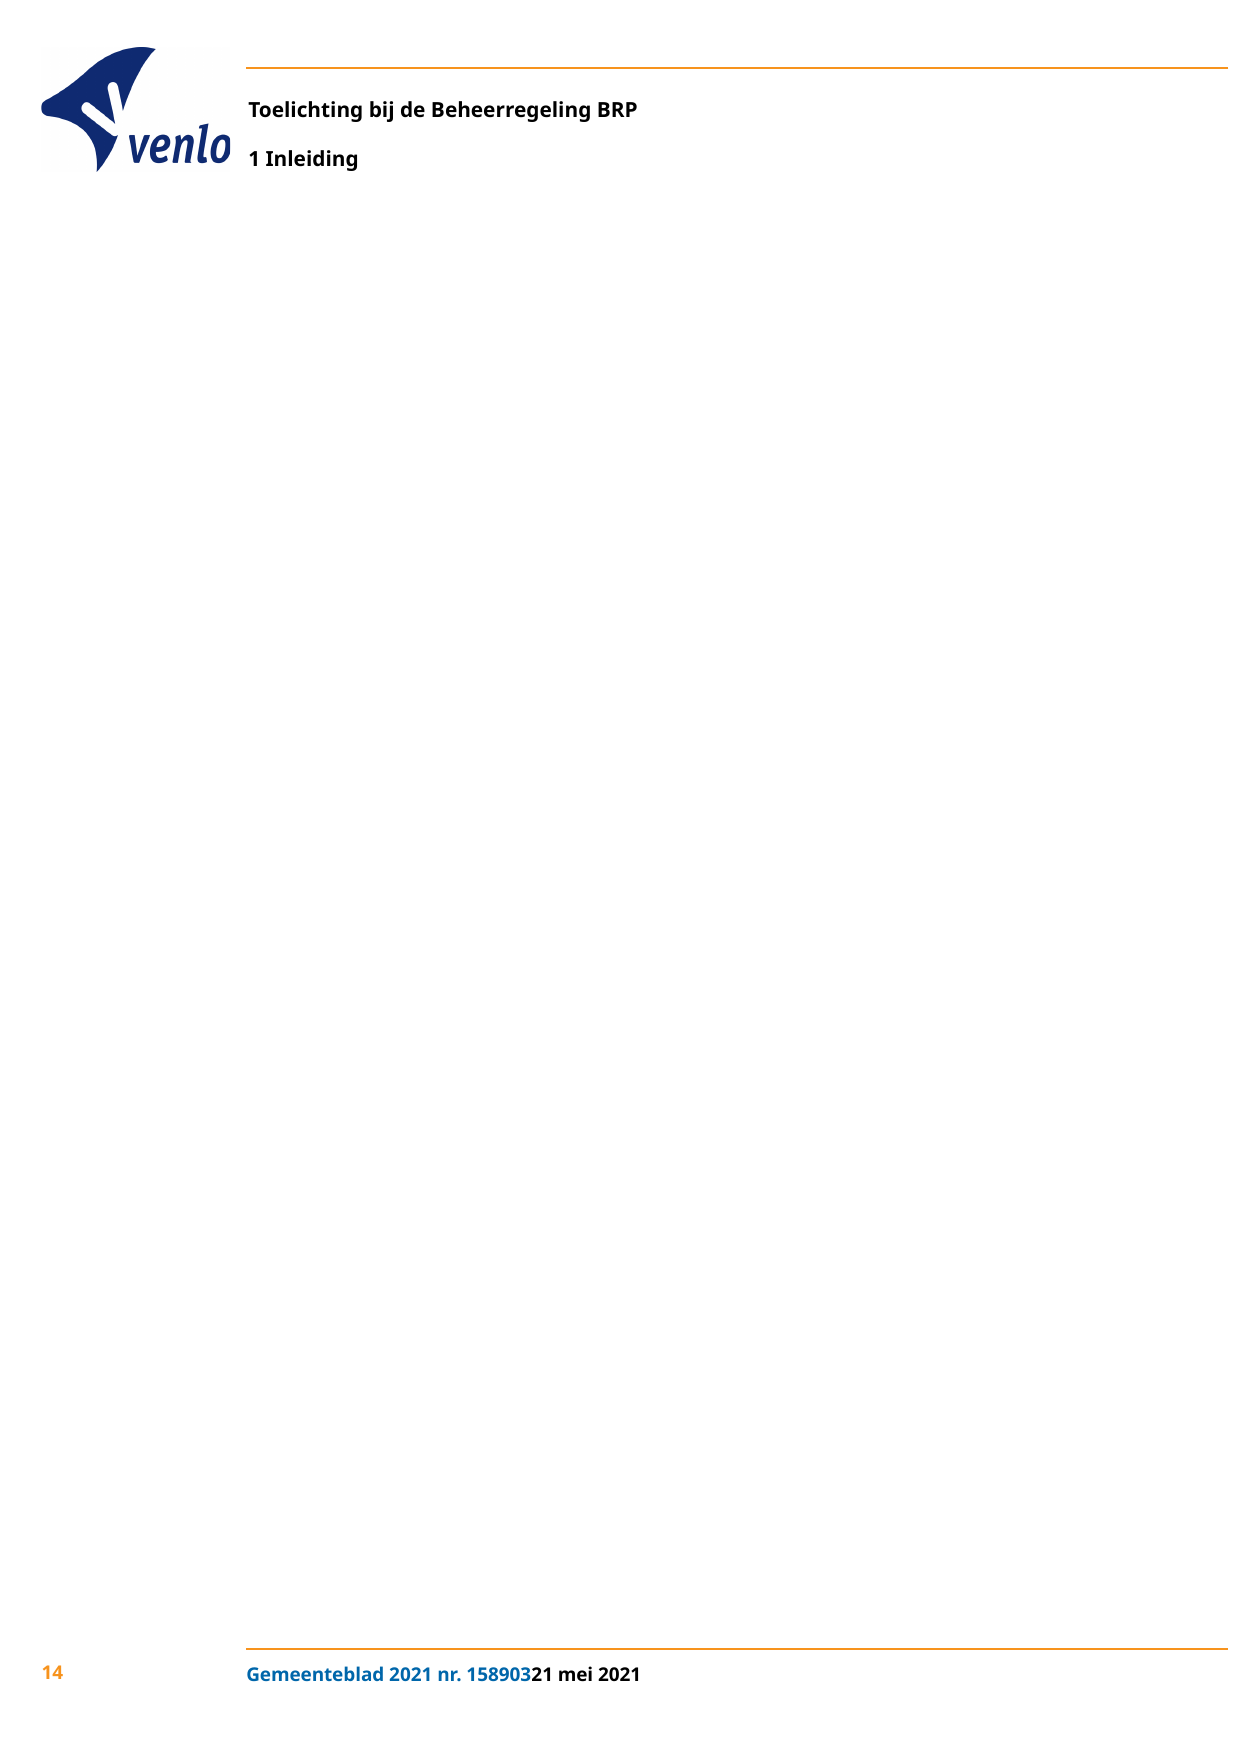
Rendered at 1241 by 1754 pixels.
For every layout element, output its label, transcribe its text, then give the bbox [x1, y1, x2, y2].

text 1 Inleiding [248, 144, 1152, 173]
picture [41, 47, 231, 172]
text Toelichting bij de Beheerregeling BRP [248, 95, 1152, 123]
